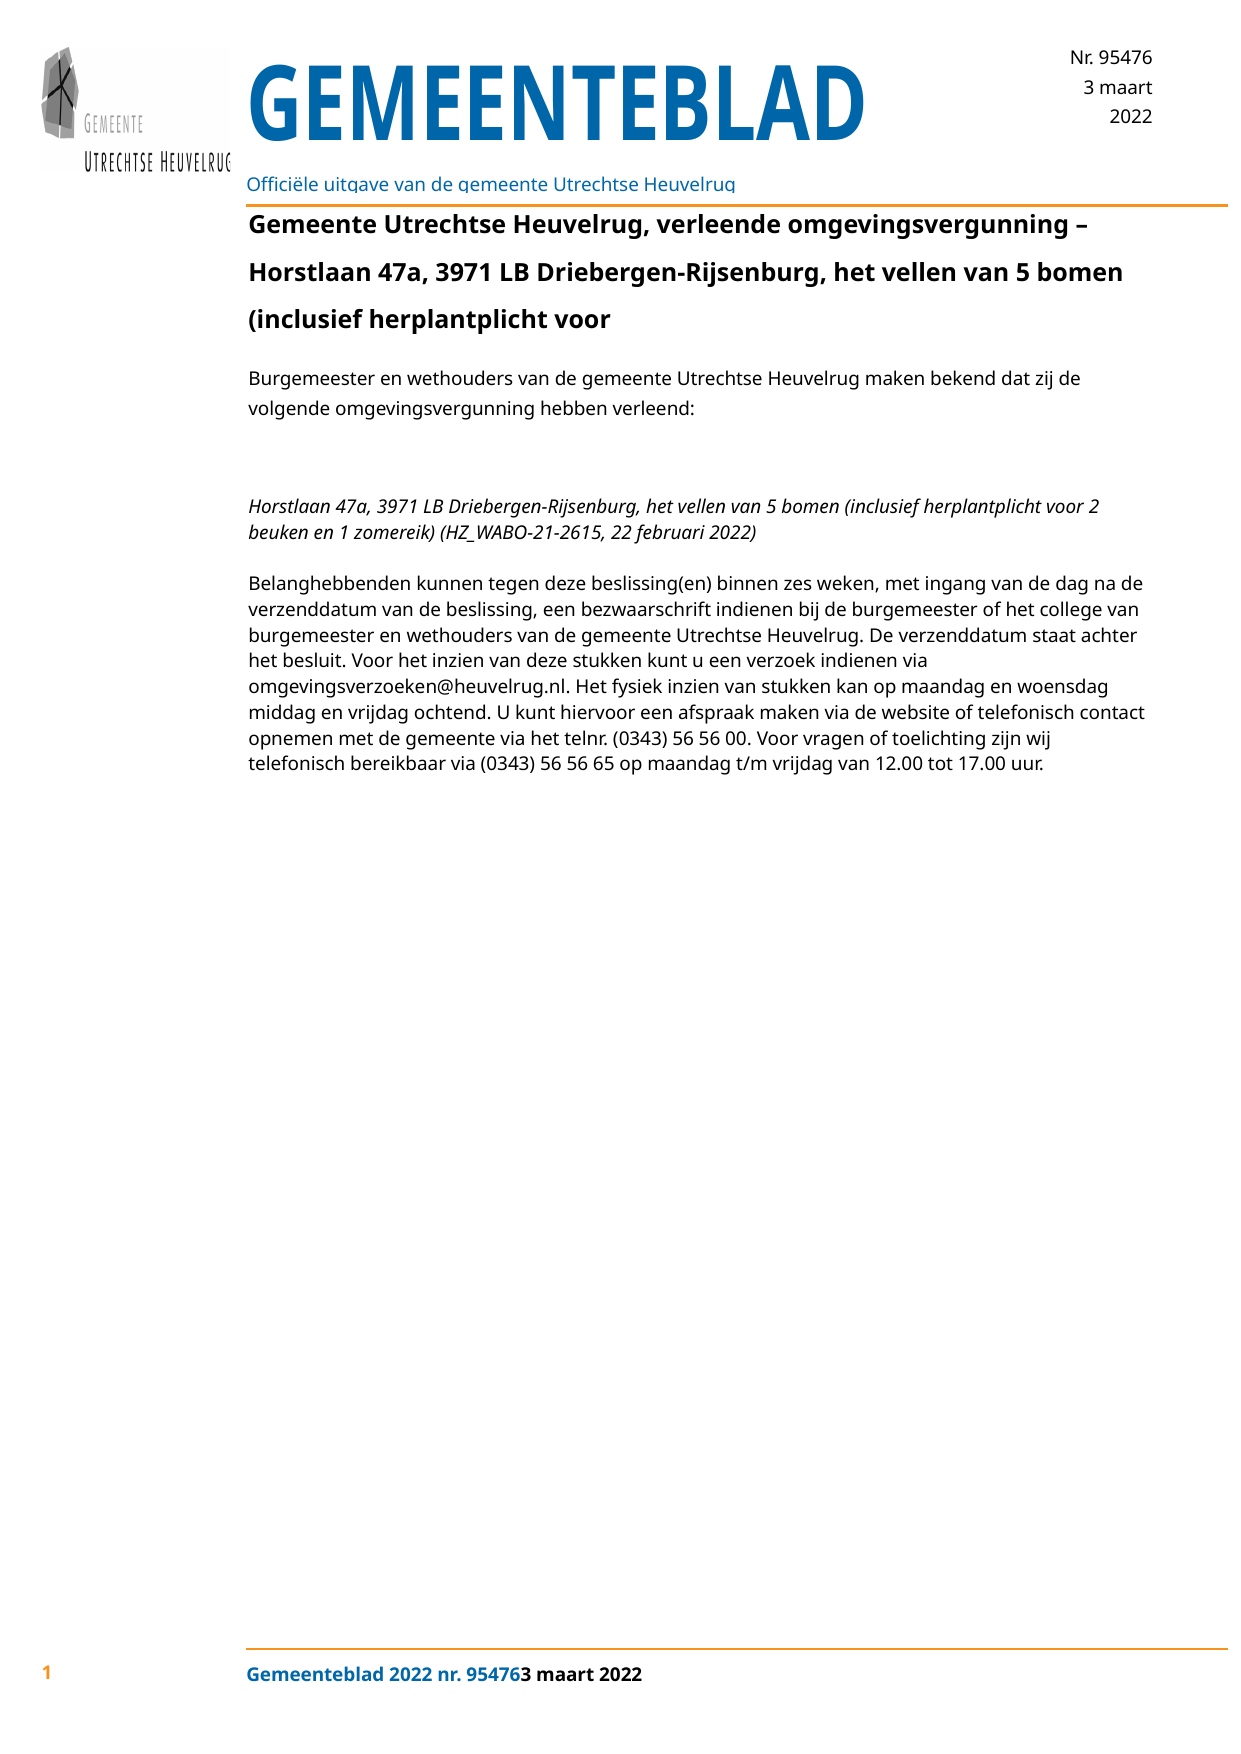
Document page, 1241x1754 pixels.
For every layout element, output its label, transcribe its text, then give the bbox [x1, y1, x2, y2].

text Burgemeester en wethouders van de gemeente Utrechtse Heuvelrug maken bekend dat zij de volgende omgevingsvergunning hebben verleend: [248, 366, 1152, 421]
text Gemeente Utrechtse Heuvelrug, verleende omgevingsvergunning – Horstlaan 47a, 3971 LB Driebergen-Rijsenburg, het vellen van 5 bomen (inclusief herplantplicht voor [248, 207, 1152, 336]
text Horstlaan 47a, 3971 LB Driebergen-Rijsenburg, het vellen van 5 bomen (inclusief herplantplicht voor 2 beuken en 1 zomereik) (HZ_WABO-21-2615, 22 februari 2022) [248, 493, 1152, 545]
text Belanghebbenden kunnen tegen deze beslissing(en) binnen zes weken, met ingang van de dag na de verzenddatum van de beslissing, een bezwaarschrift indienen bij de burgemeester of het college van burgemeester en wethouders van de gemeente Utrechtse Heuvelrug. De verzenddatum staat achter het besluit. Voor het inzien van deze stukken kunt u een verzoek indienen via omgevingsverzoeken@heuvelrug.nl. Het fysiek inzien van stukken kan op maandag en woensdag middag en vrijdag ochtend. U kunt hiervoor een afspraak maken via de website of telefonisch contact opnemen met de gemeente via het telnr. (0343) 56 56 00. Voor vragen of toelichting zijn wij telefonisch bereikbaar via (0343) 56 56 65 op maandag t/m vrijdag van 12.00 tot 17.00 uur. [248, 571, 1152, 776]
picture [41, 47, 231, 172]
